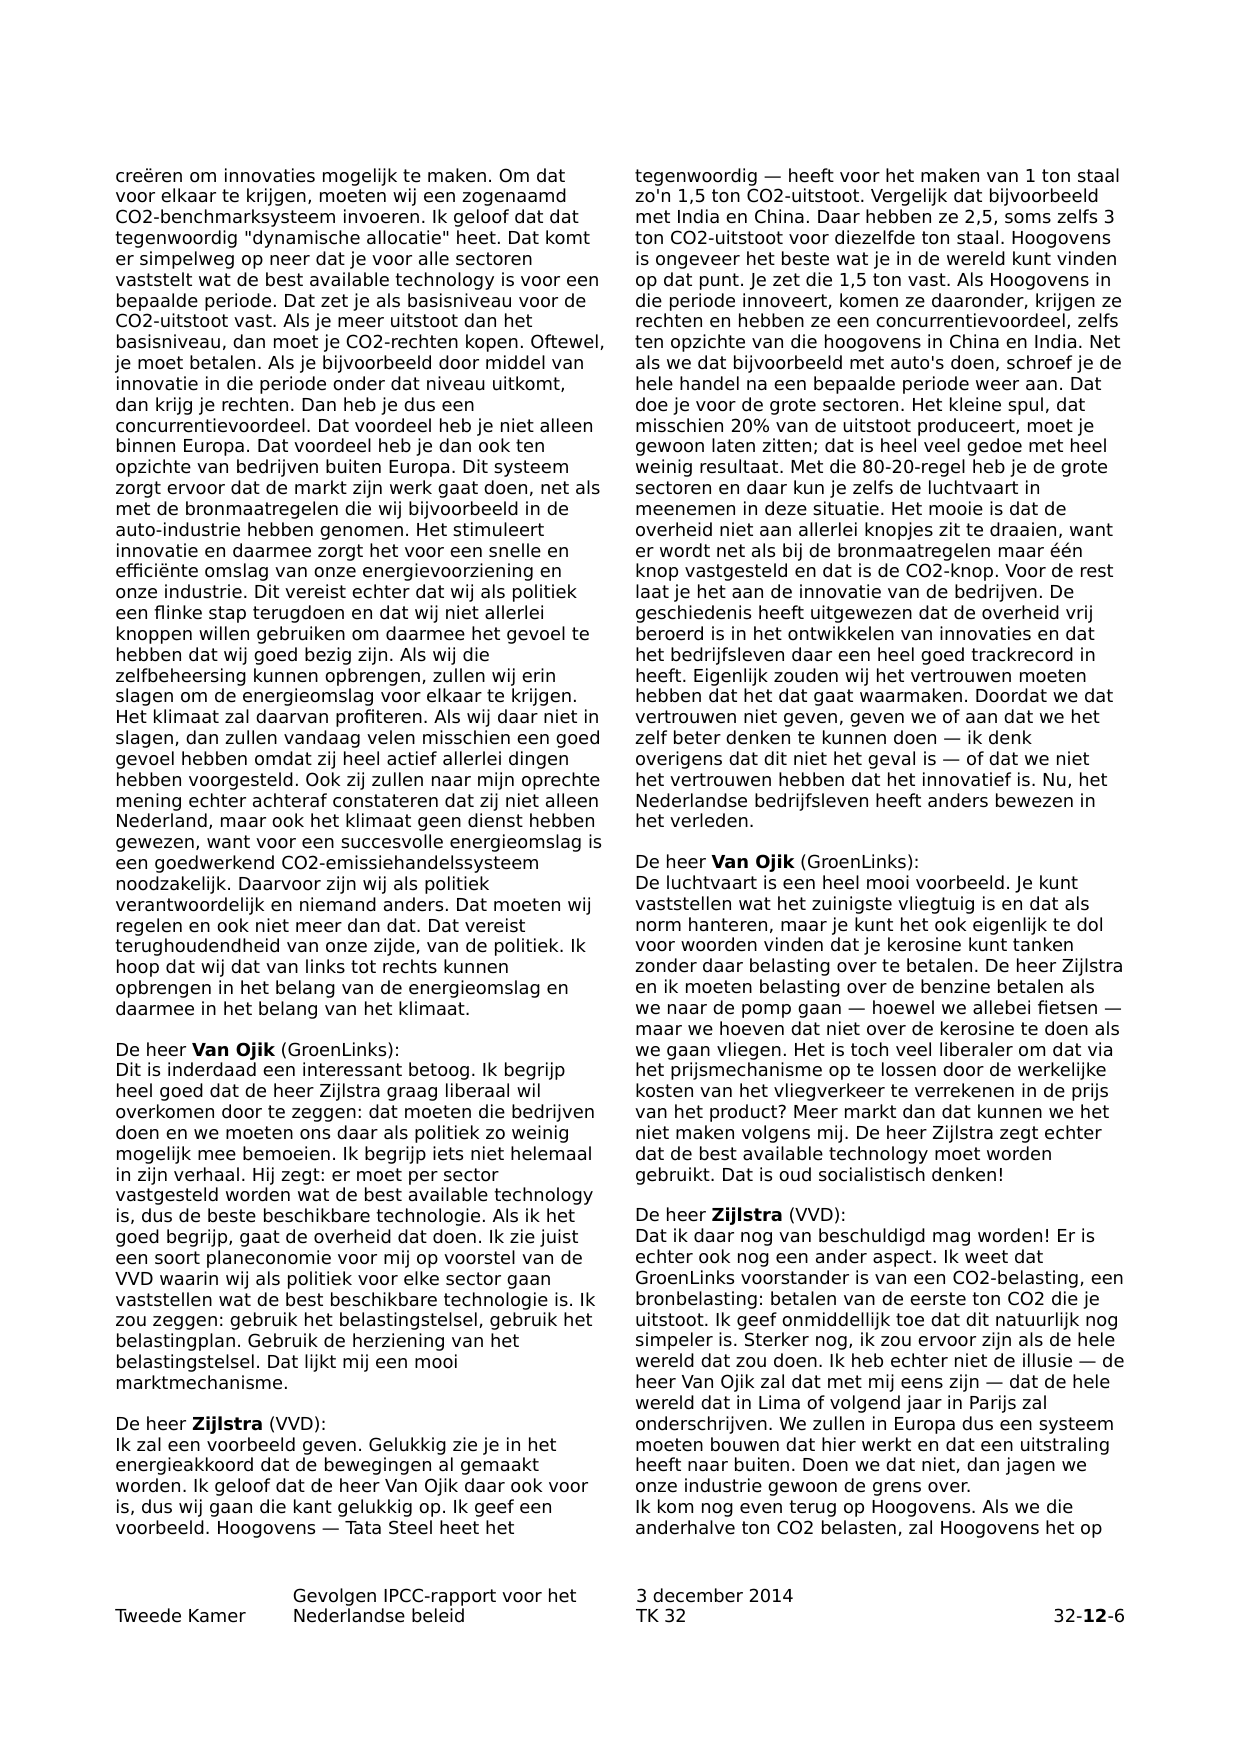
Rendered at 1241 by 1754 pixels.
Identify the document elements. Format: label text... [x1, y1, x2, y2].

text De heer Van Ojik (GroenLinks): [635, 852, 1125, 873]
text Dit is inderdaad een interessant betoog. Ik begrijp heel goed dat de heer Zijlstra graag liberaal wil overkomen door te zeggen: dat moeten die bedrijven doen en we moeten ons daar als politiek zo weinig mogelijk mee bemoeien. Ik begrijp iets niet helemaal in zijn verhaal. Hij zegt: er moet per sector vastgesteld worden wat de best available technology is, dus de beste beschikbare technologie. Als ik het goed begrijp, gaat de overheid dat doen. Ik zie juist een soort planeconomie voor mij op voorstel van de VVD waarin wij als politiek voor elke sector gaan vaststellen wat de best beschikbare technologie is. Ik zou zeggen: gebruik het belastingstelsel, gebruik het belastingplan. Gebruik de herziening van het belastingstelsel. Dat lijkt mij een mooi marktmechanisme. [115, 1060, 605, 1393]
text tegenwoordig — heeft voor het maken van 1 ton staal zo'n 1,5 ton CO2-uitstoot. Vergelijk dat bijvoorbeeld met India en China. Daar hebben ze 2,5, soms zelfs 3 ton CO2-uitstoot voor diezelfde ton staal. Hoogovens is ongeveer het beste wat je in de wereld kunt vinden op dat punt. Je zet die 1,5 ton vast. Als Hoogovens in die periode innoveert, komen ze daaronder, krijgen ze rechten en hebben ze een concurrentievoordeel, zelfs ten opzichte van die hoogovens in China en India. Net als we dat bijvoorbeeld met auto's doen, schroef je de hele handel na een bepaalde periode weer aan. Dat doe je voor de grote sectoren. Het kleine spul, dat misschien 20% van de uitstoot produceert, moet je gewoon laten zitten; dat is heel veel gedoe met heel weinig resultaat. Met die 80-20-regel heb je de grote sectoren en daar kun je zelfs de luchtvaart in meenemen in deze situatie. Het mooie is dat de overheid niet aan allerlei knopjes zit te draaien, want er wordt net als bij de bronmaatregelen maar één knop vastgesteld en dat is de CO2-knop. Voor de rest laat je het aan de innovatie van de bedrijven. De geschiedenis heeft uitgewezen dat de overheid vrij beroerd is in het ontwikkelen van innovaties en dat het bedrijfsleven daar een heel goed trackrecord in heeft. Eigenlijk zouden wij het vertrouwen moeten hebben dat het dat gaat waarmaken. Doordat we dat vertrouwen niet geven, geven we of aan dat we het zelf beter denken te kunnen doen — ik denk overigens dat dit niet het geval is — of dat we niet het vertrouwen hebben dat het innovatief is. Nu, het Nederlandse bedrijfsleven heeft anders bewezen in het verleden. [635, 165, 1125, 832]
text De heer Zijlstra (VVD): [115, 1413, 605, 1434]
text De heer Zijlstra (VVD): [635, 1205, 1125, 1226]
text creëren om innovaties mogelijk te maken. Om dat voor elkaar te krijgen, moeten wij een zogenaamd CO2-benchmarksysteem invoeren. Ik geloof dat dat tegenwoordig "dynamische allocatie" heet. Dat komt er simpelweg op neer dat je voor alle sectoren vaststelt wat de best available technology is voor een bepaalde periode. Dat zet je als basisniveau voor de CO2-uitstoot vast. Als je meer uitstoot dan het basisniveau, dan moet je CO2-rechten kopen. Oftewel, je moet betalen. Als je bijvoorbeeld door middel van innovatie in die periode onder dat niveau uitkomt, dan krijg je rechten. Dan heb je dus een concurrentievoordeel. Dat voordeel heb je niet alleen binnen Europa. Dat voordeel heb je dan ook ten opzichte van bedrijven buiten Europa. Dit systeem zorgt ervoor dat de markt zijn werk gaat doen, net als met de bronmaatregelen die wij bijvoorbeeld in de auto-industrie hebben genomen. Het stimuleert innovatie en daarmee zorgt het voor een snelle en efficiënte omslag van onze energievoorziening en onze industrie. Dit vereist echter dat wij als politiek een flinke stap terugdoen en dat wij niet allerlei knoppen willen gebruiken om daarmee het gevoel te hebben dat wij goed bezig zijn. Als wij die zelfbeheersing kunnen opbrengen, zullen wij erin slagen om de energieomslag voor elkaar te krijgen. Het klimaat zal daarvan profiteren. Als wij daar niet in slagen, dan zullen vandaag velen misschien een goed gevoel hebben omdat zij heel actief allerlei dingen hebben voorgesteld. Ook zij zullen naar mijn oprechte mening echter achteraf constateren dat zij niet alleen Nederland, maar ook het klimaat geen dienst hebben gewezen, want voor een succesvolle energieomslag is een goedwerkend CO2-emissiehandelssysteem noodzakelijk. Daarvoor zijn wij als politiek verantwoordelijk en niemand anders. Dat moeten wij regelen en ook niet meer dan dat. Dat vereist terughoudendheid van onze zijde, van de politiek. Ik hoop dat wij dat van links tot rechts kunnen opbrengen in het belang van de energieomslag en daarmee in het belang van het klimaat. [115, 165, 605, 1019]
text De heer Van Ojik (GroenLinks): [115, 1039, 605, 1060]
text Ik kom nog even terug op Hoogovens. Als we die anderhalve ton CO2 belasten, zal Hoogovens het op [635, 1497, 1125, 1538]
text Ik zal een voorbeeld geven. Gelukkig zie je in het energieakkoord dat de bewegingen al gemaakt worden. Ik geloof dat de heer Van Ojik daar ook voor is, dus wij gaan die kant gelukkig op. Ik geef een voorbeeld. Hoogovens — Tata Steel heet het [115, 1434, 605, 1538]
text De luchtvaart is een heel mooi voorbeeld. Je kunt vaststellen wat het zuinigste vliegtuig is en dat als norm hanteren, maar je kunt het ook eigenlijk te dol voor woorden vinden dat je kerosine kunt tanken zonder daar belasting over te betalen. De heer Zijlstra en ik moeten belasting over de benzine betalen als we naar de pomp gaan — hoewel we allebei fietsen — maar we hoeven dat niet over de kerosine te doen als we gaan vliegen. Het is toch veel liberaler om dat via het prijsmechanisme op te lossen door de werkelijke kosten van het vliegverkeer te verrekenen in de prijs van het product? Meer markt dan dat kunnen we het niet maken volgens mij. De heer Zijlstra zegt echter dat de best available technology moet worden gebruikt. Dat is oud socialistisch denken! [635, 873, 1125, 1185]
text Dat ik daar nog van beschuldigd mag worden! Er is echter ook nog een ander aspect. Ik weet dat GroenLinks voorstander is van een CO2-belasting, een bronbelasting: betalen van de eerste ton CO2 die je uitstoot. Ik geef onmiddellijk toe dat dit natuurlijk nog simpeler is. Sterker nog, ik zou ervoor zijn als de hele wereld dat zou doen. Ik heb echter niet de illusie — de heer Van Ojik zal dat met mij eens zijn — dat de hele wereld dat in Lima of volgend jaar in Parijs zal onderschrijven. We zullen in Europa dus een systeem moeten bouwen dat hier werkt en dat een uitstraling heeft naar buiten. Doen we dat niet, dan jagen we onze industrie gewoon de grens over. [635, 1226, 1125, 1497]
